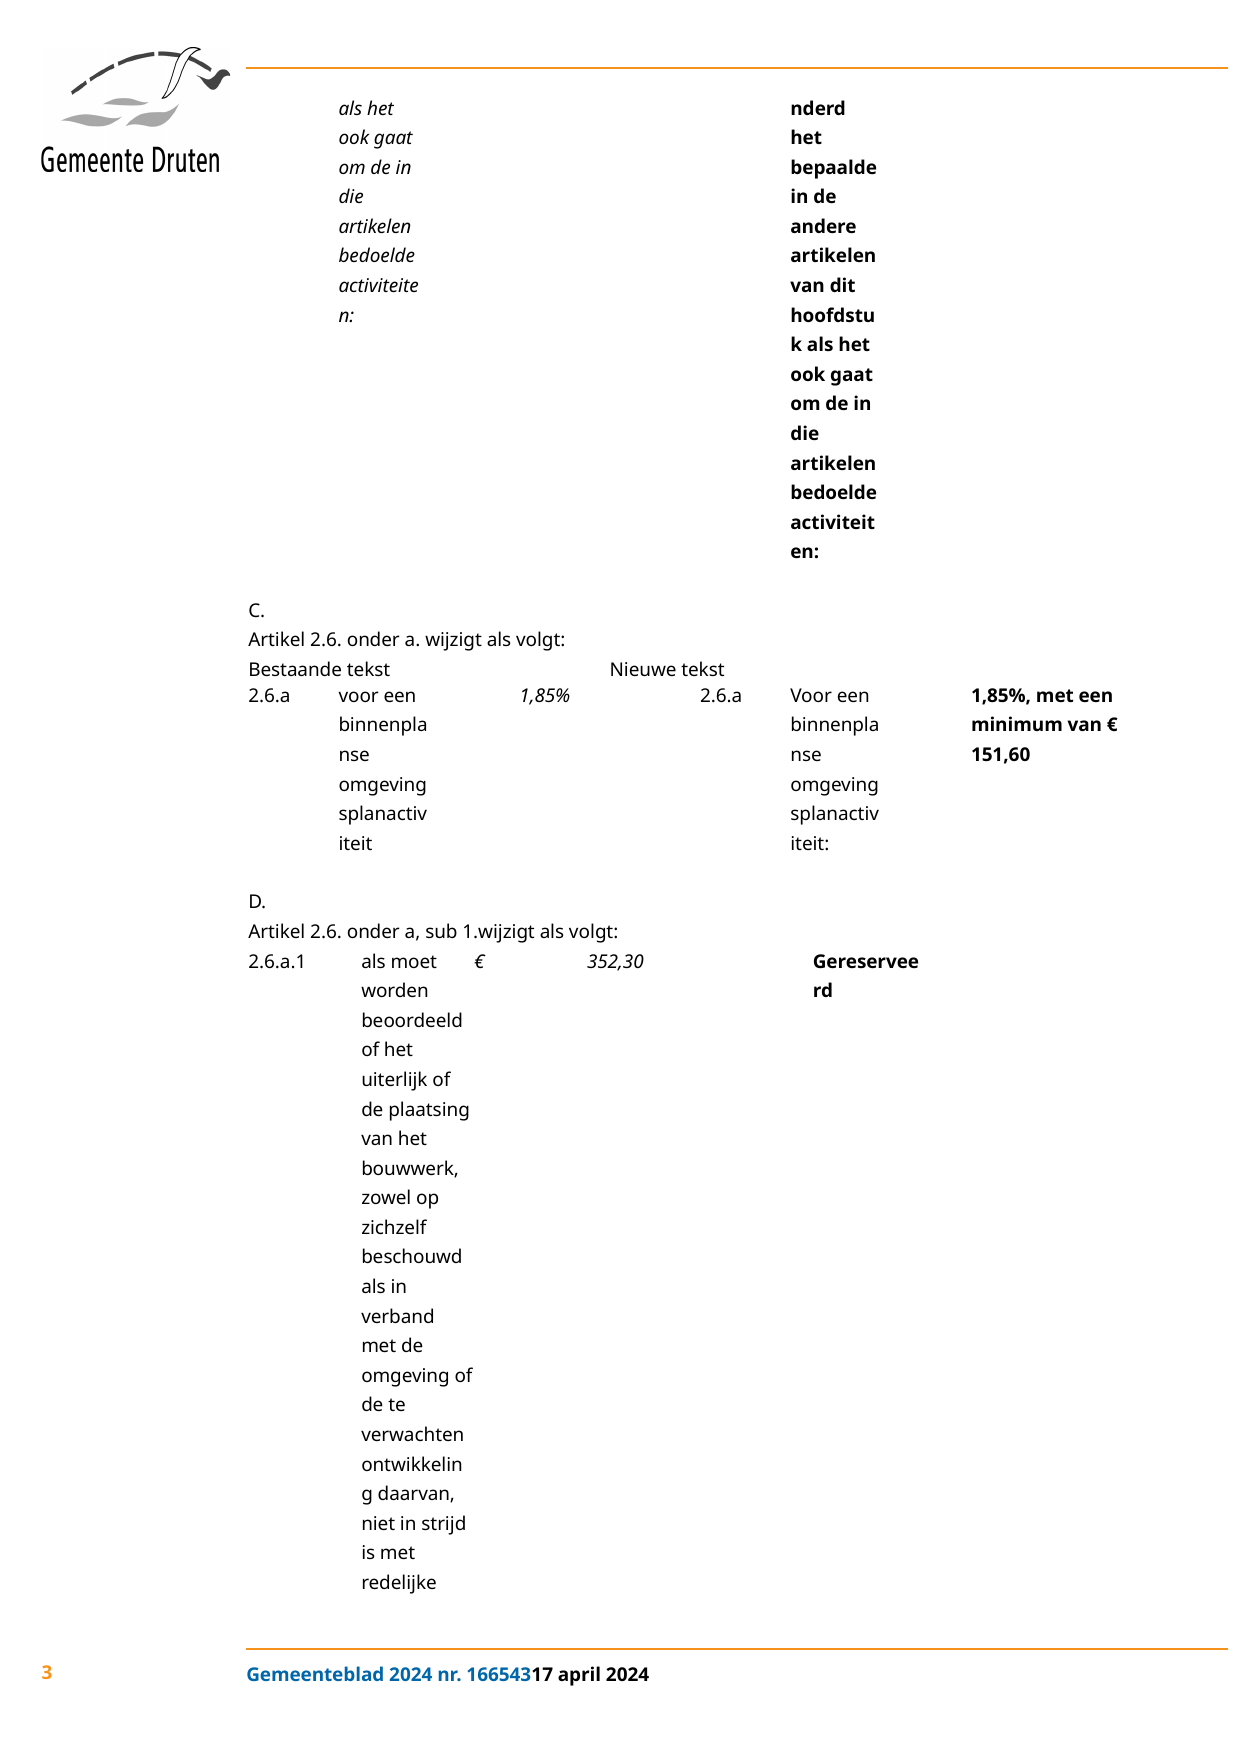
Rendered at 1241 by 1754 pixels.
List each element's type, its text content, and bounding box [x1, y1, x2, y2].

table_cell 2.6.a [700, 682, 790, 856]
table_header [926, 948, 1038, 1595]
table_header 352,30 [587, 948, 700, 1595]
table_cell [881, 682, 971, 856]
table_cell [429, 682, 519, 856]
text Artikel 2.6. onder a, sub 1.wijzigt als volgt: [248, 918, 1152, 944]
table_header Gereserveerd [813, 948, 926, 1595]
table_cell nderd het bepaalde in de andere artikelen van dit hoofdstuk als het ook gaat om de in die artikelen bedoelde activiteiten: [790, 95, 881, 564]
text C. [248, 597, 1152, 623]
table_header [1061, 656, 1152, 682]
table_cell [971, 95, 1152, 564]
table_cell 2.6.a [248, 682, 338, 856]
table_cell 1,85%, met een minimum van € 151,60 [971, 682, 1152, 856]
table_header € [474, 948, 587, 1595]
picture [41, 47, 231, 172]
table_cell als het ook gaat om de in die artikelen bedoelde activiteiten: [338, 95, 429, 564]
table_header Nieuwe tekst [609, 656, 1061, 682]
table_header als moet worden beoordeeld of het uiterlijk of de plaatsing van het bouwwerk, zowel op zichzelf beschouwd als in verband met de omgeving of de te verwachten ontwikkeling daarvan, niet in strijd is met redelijke [361, 948, 474, 1595]
table_cell voor een binnenplanse omgevingsplanactiviteit [338, 682, 429, 856]
table_header [700, 948, 813, 1595]
table_cell 1,85% [519, 682, 700, 856]
table_cell [881, 95, 971, 564]
text Artikel 2.6. onder a. wijzigt als volgt: [248, 627, 1152, 652]
table_cell [248, 95, 338, 564]
table_cell [519, 95, 700, 564]
table_header Bestaande tekst [248, 656, 609, 682]
table_cell [429, 95, 519, 564]
table_cell Voor een binnenplanse omgevingsplanactiviteit: [790, 682, 881, 856]
table_cell [700, 95, 790, 564]
table_header [1039, 948, 1152, 1595]
text D. [248, 888, 1152, 914]
table_header 2.6.a.1 [248, 948, 361, 1595]
